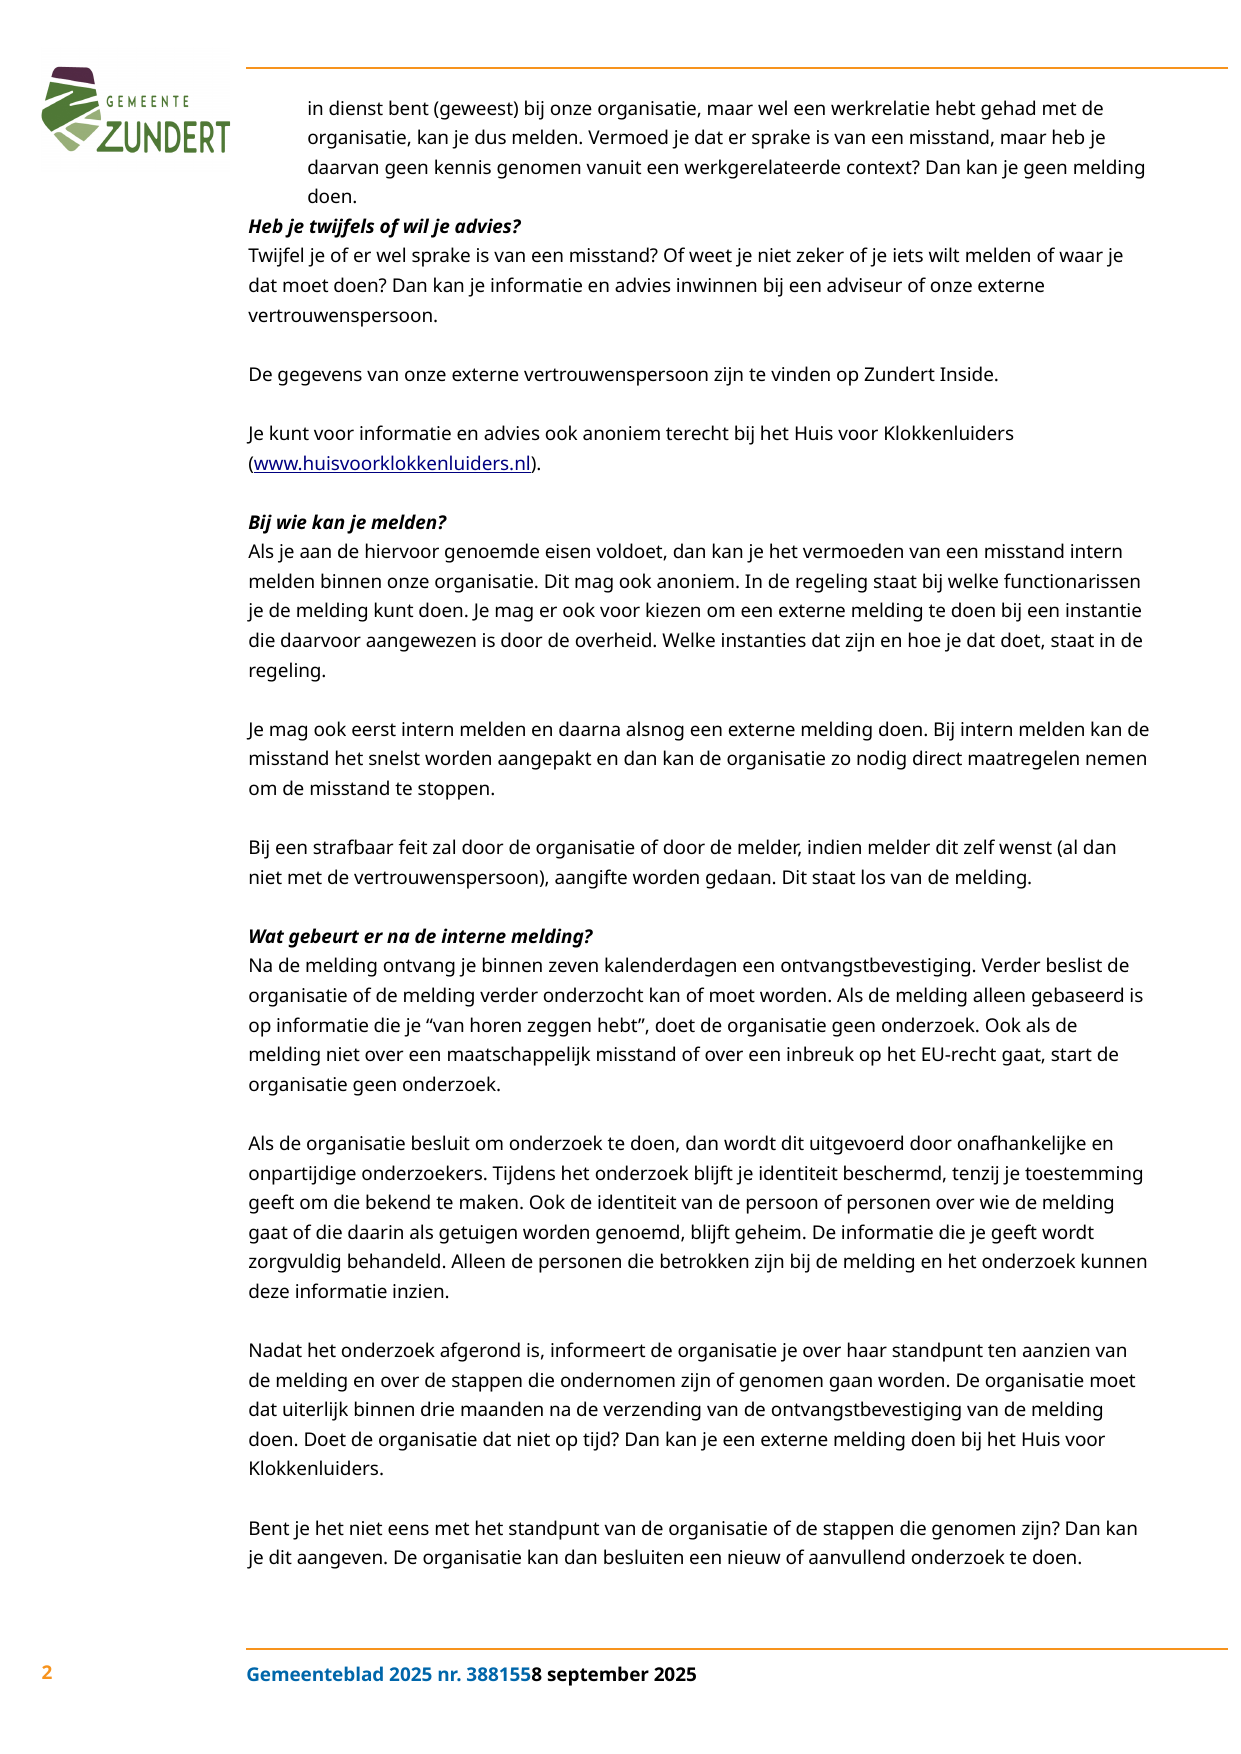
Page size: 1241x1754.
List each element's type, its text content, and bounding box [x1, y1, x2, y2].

text Je kunt voor informatie en advies ook anoniem terecht bij het Huis voor Klokkenluiders (www.huisvoorklokkenluiders.nl). [248, 420, 1152, 476]
text Twijfel je of er wel sprake is van een misstand? Of weet je niet zeker of je iets wilt melden of waar je dat moet doen? Dan kan je informatie en advies inwinnen bij een adviseur of onze externe vertrouwenspersoon. [248, 243, 1152, 328]
picture [41, 47, 231, 172]
text Je mag ook eerst intern melden en daarna alsnog een externe melding doen. Bij intern melden kan de misstand het snelst worden aangepakt en dan kan de organisatie zo nodig direct maatregelen nemen om de misstand te stoppen. [248, 716, 1152, 801]
text Nadat het onderzoek afgerond is, informeert de organisatie je over haar standpunt ten aanzien van de melding en over de stappen die ondernomen zijn of genomen gaan worden. De organisatie moet dat uiterlijk binnen drie maanden na de verzending van de ontvangstbevestiging van de melding doen. Doet de organisatie dat niet op tijd? Dan kan je een externe melding doen bij het Huis voor Klokkenluiders. [248, 1337, 1152, 1481]
text Bij een strafbaar feit zal door de organisatie of door de melder, indien melder dit zelf wenst (al dan niet met de vertrouwenspersoon), aangifte worden gedaan. Dit staat los van de melding. [248, 834, 1152, 890]
text De gegevens van onze externe vertrouwenspersoon zijn te vinden op Zundert Inside. [248, 361, 1152, 387]
text Na de melding ontvang je binnen zeven kalenderdagen een ontvangstbevestiging. Verder beslist de organisatie of de melding verder onderzocht kan of moet worden. Als de melding alleen gebaseerd is op informatie die je “van horen zeggen hebt”, doet de organisatie geen onderzoek. Ook als de melding niet over een maatschappelijk misstand of over een inbreuk op het EU-recht gaat, start de organisatie geen onderzoek. [248, 953, 1152, 1097]
list in dienst bent (geweest) bij onze organisatie, maar wel een werkrelatie hebt gehad met de organisatie, kan je dus melden. Vermoed je dat er sprake is van een misstand, maar heb je daarvan geen kennis genomen vanuit een werkgerelateerde context? Dan kan je geen melding doen. [248, 95, 1152, 209]
text Heb je twijfels of wil je advies? [248, 213, 1152, 239]
text Bij wie kan je melden? [248, 509, 1152, 535]
text Als je aan de hiervoor genoemde eisen voldoet, dan kan je het vermoeden van een misstand intern melden binnen onze organisatie. Dit mag ook anoniem. In de regeling staat bij welke functionarissen je de melding kunt doen. Je mag er ook voor kiezen om een externe melding te doen bij een instantie die daarvoor aangewezen is door de overheid. Welke instanties dat zijn en hoe je dat doet, staat in de regeling. [248, 538, 1152, 683]
text Wat gebeurt er na de interne melding? [248, 923, 1152, 949]
text Als de organisatie besluit om onderzoek te doen, dan wordt dit uitgevoerd door onafhankelijke en onpartijdige onderzoekers. Tijdens het onderzoek blijft je identiteit beschermd, tenzij je toestemming geeft om die bekend te maken. Ook de identiteit van de persoon of personen over wie de melding gaat of die daarin als getuigen worden genoemd, blijft geheim. De informatie die je geeft wordt zorgvuldig behandeld. Alleen de personen die betrokken zijn bij de melding en het onderzoek kunnen deze informatie inzien. [248, 1130, 1152, 1304]
text Bent je het niet eens met het standpunt van de organisatie of de stappen die genomen zijn? Dan kan je dit aangeven. De organisatie kan dan besluiten een nieuw of aanvullend onderzoek te doen. [248, 1515, 1152, 1570]
